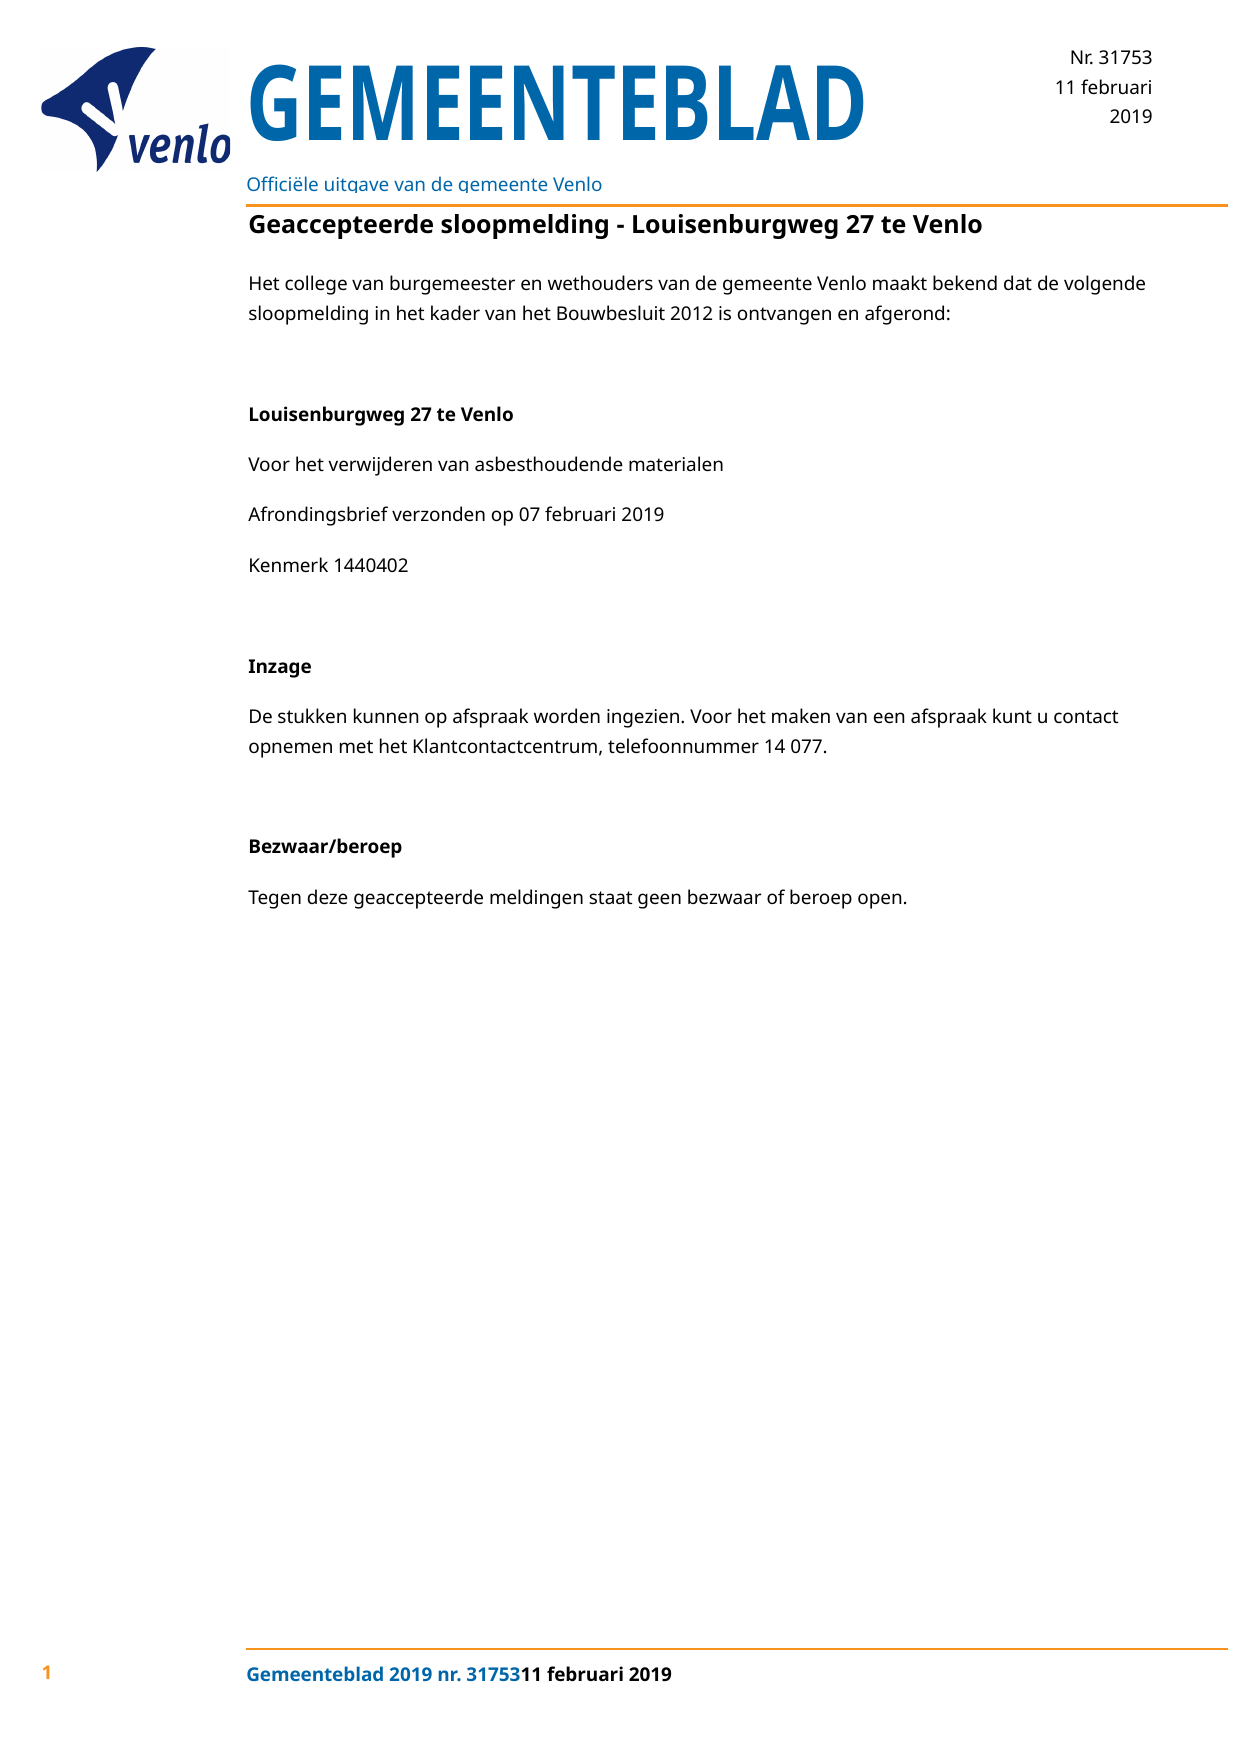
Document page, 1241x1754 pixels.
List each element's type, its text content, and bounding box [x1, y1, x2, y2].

text Kenmerk 1440402 [248, 552, 1152, 578]
text Geaccepteerde sloopmelding - Louisenburgweg 27 te Venlo [248, 207, 1152, 241]
text Voor het verwijderen van asbesthoudende materialen [248, 451, 1152, 477]
picture [41, 47, 231, 172]
text Bezwaar/beroep [248, 834, 1152, 859]
text Het college van burgemeester en wethouders van de gemeente Venlo maakt bekend dat de volgende sloopmelding in het kader van het Bouwbesluit 2012 is ontvangen en afgerond: [248, 270, 1152, 326]
text Afrondingsbrief verzonden op 07 februari 2019 [248, 502, 1152, 527]
text Inzage [248, 653, 1152, 678]
text De stukken kunnen op afspraak worden ingezien. Voor het maken van een afspraak kunt u contact opnemen met het Klantcontactcentrum, telefoonnummer 14 077. [248, 703, 1152, 758]
text Tegen deze geaccepteerde meldingen staat geen bezwaar of beroep open. [248, 884, 1152, 910]
text Louisenburgweg 27 te Venlo [248, 401, 1152, 426]
